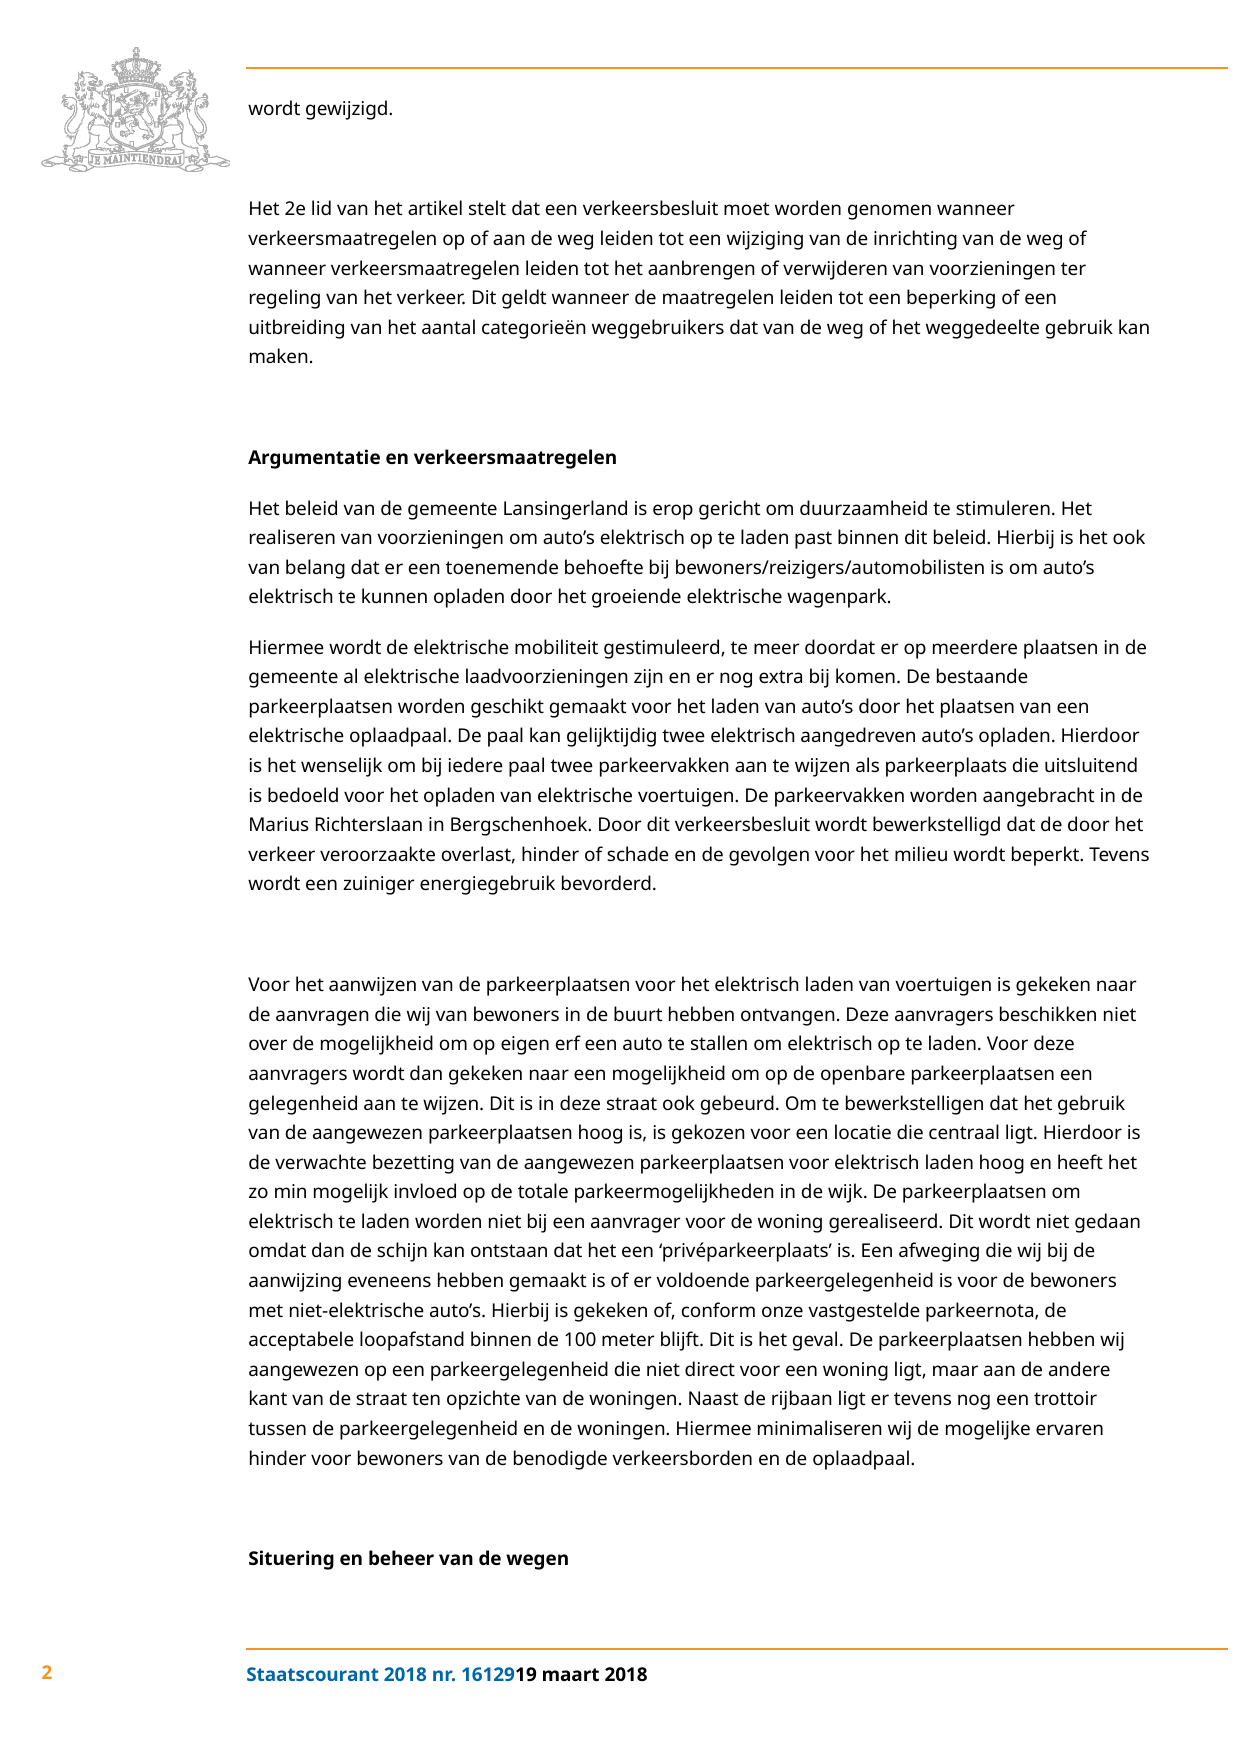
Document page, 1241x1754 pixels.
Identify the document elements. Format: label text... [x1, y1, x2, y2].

text Het 2e lid van het artikel stelt dat een verkeersbesluit moet worden genomen wanneer verkeersmaatregelen op of aan de weg leiden tot een wijziging van de inrichting van de weg of wanneer verkeersmaatregelen leiden tot het aanbrengen of verwijderen van voorzieningen ter regeling van het verkeer. Dit geldt wanneer de maatregelen leiden tot een beperking of een uitbreiding van het aantal categorieën weggebruikers dat van de weg of het weggedeelte gebruik kan maken. [248, 196, 1152, 369]
text Voor het aanwijzen van de parkeerplaatsen voor het elektrisch laden van voertuigen is gekeken naar de aanvragen die wij van bewoners in de buurt hebben ontvangen. Deze aanvragers beschikken niet over de mogelijkheid om op eigen erf een auto te stallen om elektrisch op te laden. Voor deze aanvragers wordt dan gekeken naar een mogelijkheid om op de openbare parkeerplaatsen een gelegenheid aan te wijzen. Dit is in deze straat ook gebeurd. Om te bewerkstelligen dat het gebruik van de aangewezen parkeerplaatsen hoog is, is gekozen voor een locatie die centraal ligt. Hierdoor is de verwachte bezetting van de aangewezen parkeerplaatsen voor elektrisch laden hoog en heeft het zo min mogelijk invloed op de totale parkeermogelijkheden in de wijk. De parkeerplaatsen om elektrisch te laden worden niet bij een aanvrager voor de woning gerealiseerd. Dit wordt niet gedaan omdat dan de schijn kan ontstaan dat het een ‘privéparkeerplaats’ is. Een afweging die wij bij de aanwijzing eveneens hebben gemaakt is of er voldoende parkeergelegenheid is voor de bewoners met niet-elektrische auto’s. Hierbij is gekeken of, conform onze vastgestelde parkeernota, de acceptabele loopafstand binnen de 100 meter blijft. Dit is het geval. De parkeerplaatsen hebben wij aangewezen op een parkeergelegenheid die niet direct voor een woning ligt, maar aan de andere kant van de straat ten opzichte van de woningen. Naast de rijbaan ligt er tevens nog een trottoir tussen de parkeergelegenheid en de woningen. Hiermee minimaliseren wij de mogelijke ervaren hinder voor bewoners van de benodigde verkeersborden en de oplaadpaal. [248, 971, 1152, 1471]
text Het beleid van de gemeente Lansingerland is erop gericht om duurzaamheid te stimuleren. Het realiseren van voorzieningen om auto’s elektrisch op te laden past binnen dit beleid. Hierbij is het ook van belang dat er een toenemende behoefte bij bewoners/reizigers/automobilisten is om auto’s elektrisch te kunnen opladen door het groeiende elektrische wagenpark. [248, 495, 1152, 609]
text Situering en beheer van de wegen [248, 1546, 1152, 1571]
text Hiermee wordt de elektrische mobiliteit gestimuleerd, te meer doordat er op meerdere plaatsen in de gemeente al elektrische laadvoorzieningen zijn en er nog extra bij komen. De bestaande parkeerplaatsen worden geschikt gemaakt voor het laden van auto’s door het plaatsen van een elektrische oplaadpaal. De paal kan gelijktijdig twee elektrisch aangedreven auto’s opladen. Hierdoor is het wenselijk om bij iedere paal twee parkeervakken aan te wijzen als parkeerplaats die uitsluitend is bedoeld voor het opladen van elektrische voertuigen. De parkeervakken worden aangebracht in de Marius Richterslaan in Bergschenhoek. Door dit verkeersbesluit wordt bewerkstelligd dat de door het verkeer veroorzaakte overlast, hinder of schade en de gevolgen voor het milieu wordt beperkt. Tevens wordt een zuiniger energiegebruik bevorderd. [248, 634, 1152, 896]
picture [41, 47, 231, 172]
text wordt gewijzigd. [248, 95, 1152, 121]
text Argumentatie en verkeersmaatregelen [248, 444, 1152, 470]
